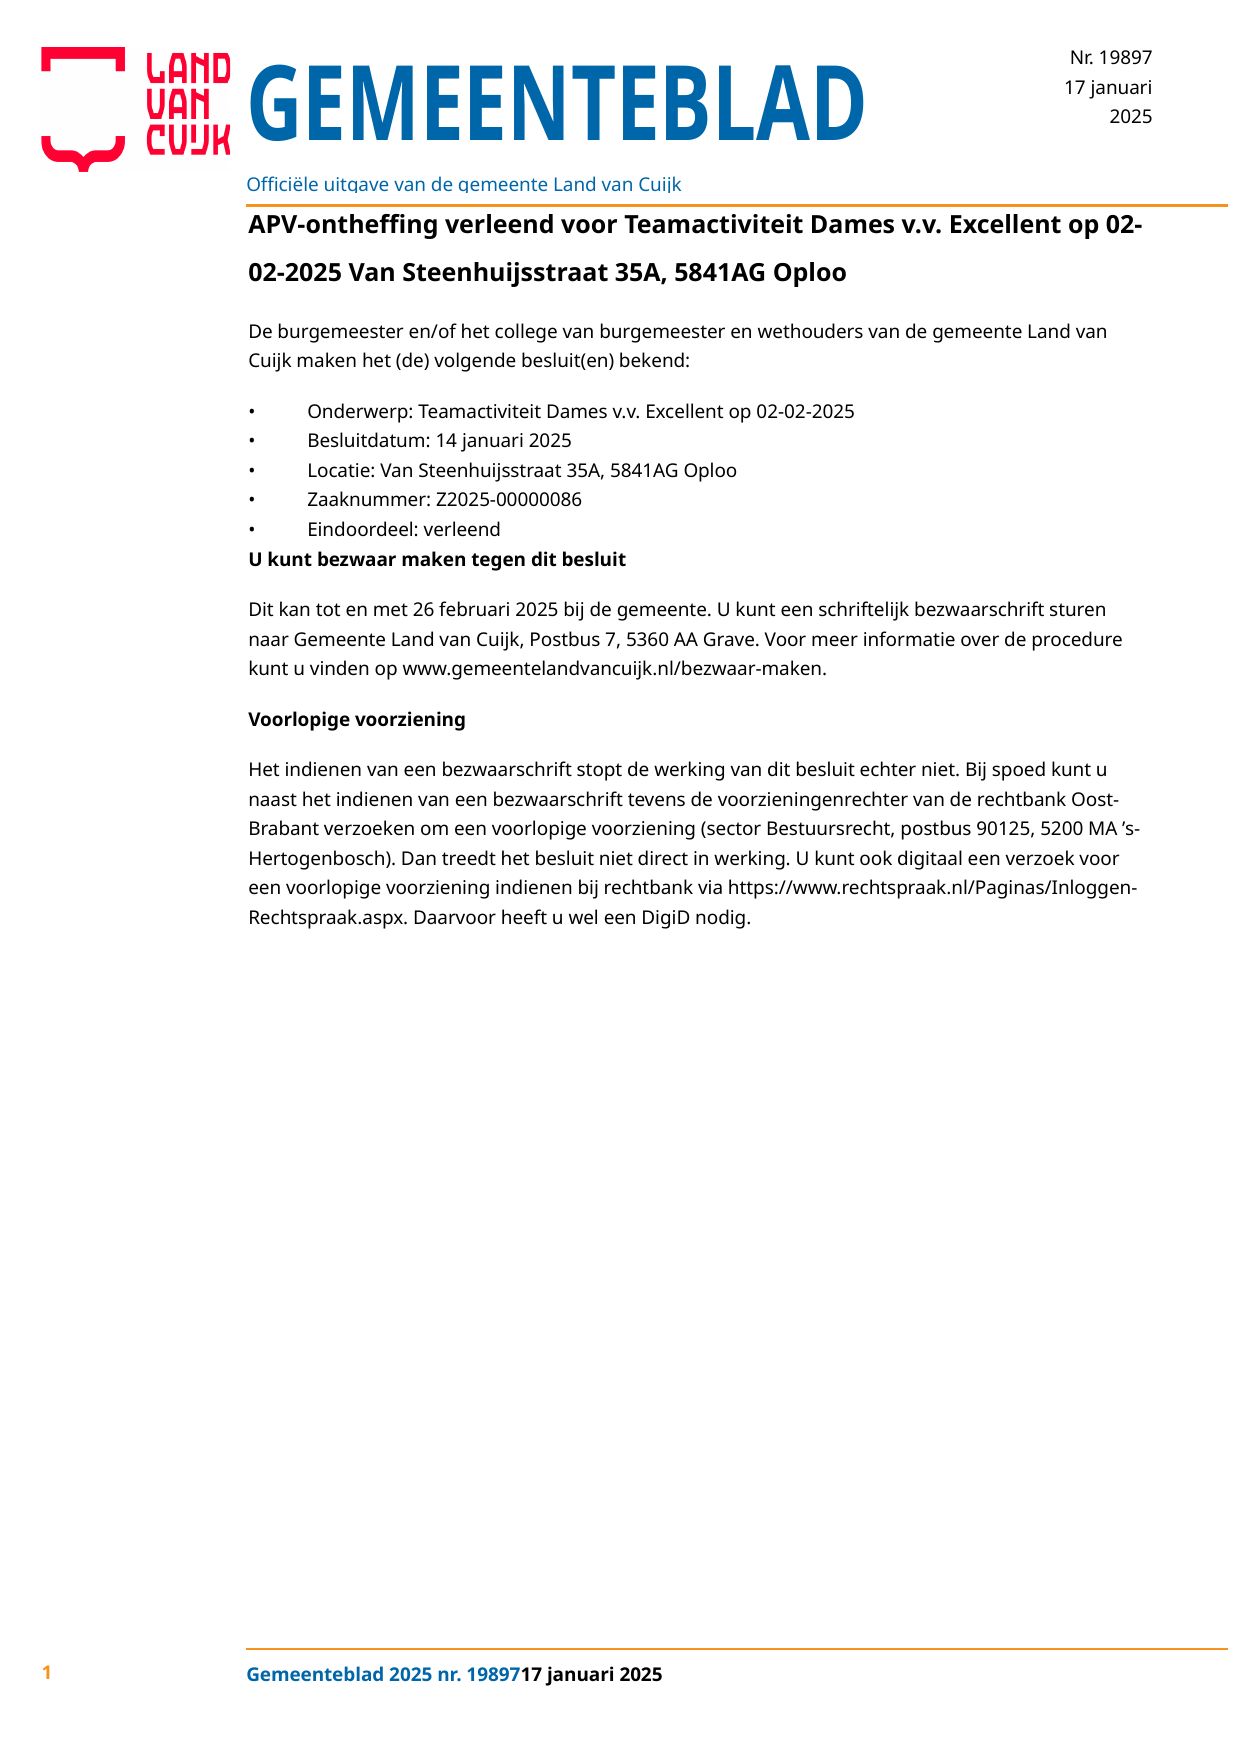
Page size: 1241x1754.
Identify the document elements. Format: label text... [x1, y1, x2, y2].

picture [41, 47, 231, 172]
text U kunt bezwaar maken tegen dit besluit [248, 546, 1152, 572]
list Eindoordeel: verleend [248, 516, 1152, 542]
text Dit kan tot en met 26 februari 2025 bij de gemeente. U kunt een schriftelijk bezwaarschrift sturen naar Gemeente Land van Cuijk, Postbus 7, 5360 AA Grave. Voor meer informatie over de procedure kunt u vinden op www.gemeentelandvancuijk.nl/bezwaar-maken. [248, 596, 1152, 681]
text Voorlopige voorziening [248, 706, 1152, 732]
text APV-ontheffing verleend voor Teamactiviteit Dames v.v. Excellent op 02-02-2025 Van Steenhuijsstraat 35A, 5841AG Oploo [248, 207, 1152, 288]
list Zaaknummer: Z2025-00000086 [248, 487, 1152, 512]
text De burgemeester en/of het college van burgemeester en wethouders van de gemeente Land van Cuijk maken het (de) volgende besluit(en) bekend: [248, 318, 1152, 373]
text Het indienen van een bezwaarschrift stopt de werking van dit besluit echter niet. Bij spoed kunt u naast het indienen van een bezwaarschrift tevens de voorzieningenrechter van de rechtbank Oost-Brabant verzoeken om een voorlopige voorziening (sector Bestuursrecht, postbus 90125, 5200 MA ’s-Hertogenbosch). Dan treedt het besluit niet direct in werking. U kunt ook digitaal een verzoek voor een voorlopige voorziening indienen bij rechtbank via https://www.rechtspraak.nl/Paginas/Inloggen-Rechtspraak.aspx. Daarvoor heeft u wel een DigiD nodig. [248, 756, 1152, 930]
list Besluitdatum: 14 januari 2025 [248, 427, 1152, 453]
list Onderwerp: Teamactiviteit Dames v.v. Excellent op 02-02-2025 [248, 398, 1152, 424]
list Locatie: Van Steenhuijsstraat 35A, 5841AG Oploo [248, 457, 1152, 483]
